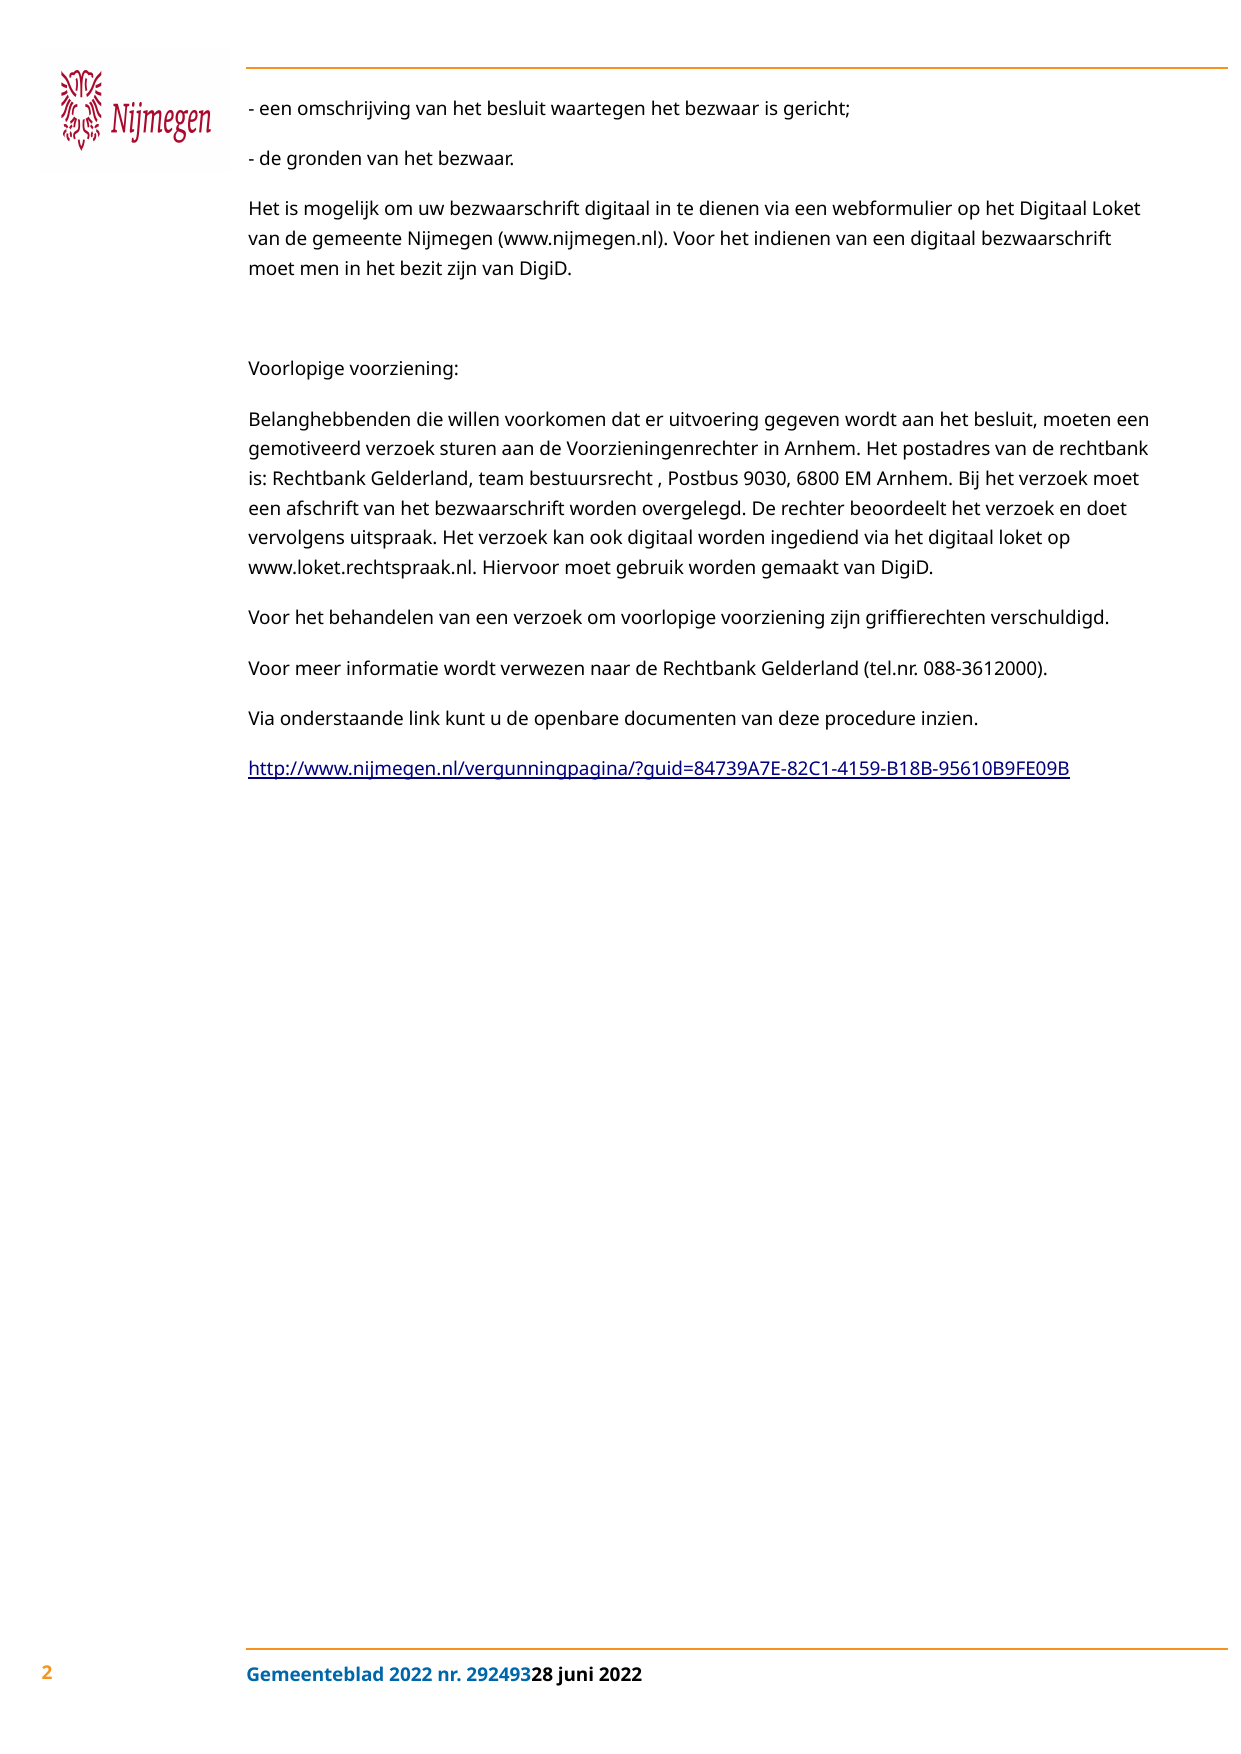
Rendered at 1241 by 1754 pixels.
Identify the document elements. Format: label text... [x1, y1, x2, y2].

text Voor meer informatie wordt verwezen naar de Rechtbank Gelderland (tel.nr. 088-3612000). [248, 655, 1152, 681]
text Via onderstaande link kunt u de openbare documenten van deze procedure inzien. [248, 705, 1152, 731]
text - een omschrijving van het besluit waartegen het bezwaar is gericht; [248, 95, 1152, 121]
text - de gronden van het bezwaar. [248, 145, 1152, 171]
text http://www.nijmegen.nl/vergunningpagina/?guid=84739A7E-82C1-4159-B18B-95610B9FE09B [248, 756, 1152, 781]
text Voor het behandelen van een verzoek om voorlopige voorziening zijn griffierechten verschuldigd. [248, 604, 1152, 630]
text Belanghebbenden die willen voorkomen dat er uitvoering gegeven wordt aan het besluit, moeten een gemotiveerd verzoek sturen aan de Voorzieningenrechter in Arnhem. Het postadres van de rechtbank is: Rechtbank Gelderland, team bestuursrecht , Postbus 9030, 6800 EM Arnhem. Bij het verzoek moet een afschrift van het bezwaarschrift worden overgelegd. De rechter beoordeelt het verzoek en doet vervolgens uitspraak. Het verzoek kan ook digitaal worden ingediend via het digitaal loket op www.loket.rechtspraak.nl. Hiervoor moet gebruik worden gemaakt van DigiD. [248, 406, 1152, 580]
picture [41, 47, 231, 172]
text Voorlopige voorziening: [248, 356, 1152, 381]
text Het is mogelijk om uw bezwaarschrift digitaal in te dienen via een webformulier op het Digitaal Loket van de gemeente Nijmegen (www.nijmegen.nl). Voor het indienen van een digitaal bezwaarschrift moet men in het bezit zijn van DigiD. [248, 196, 1152, 281]
